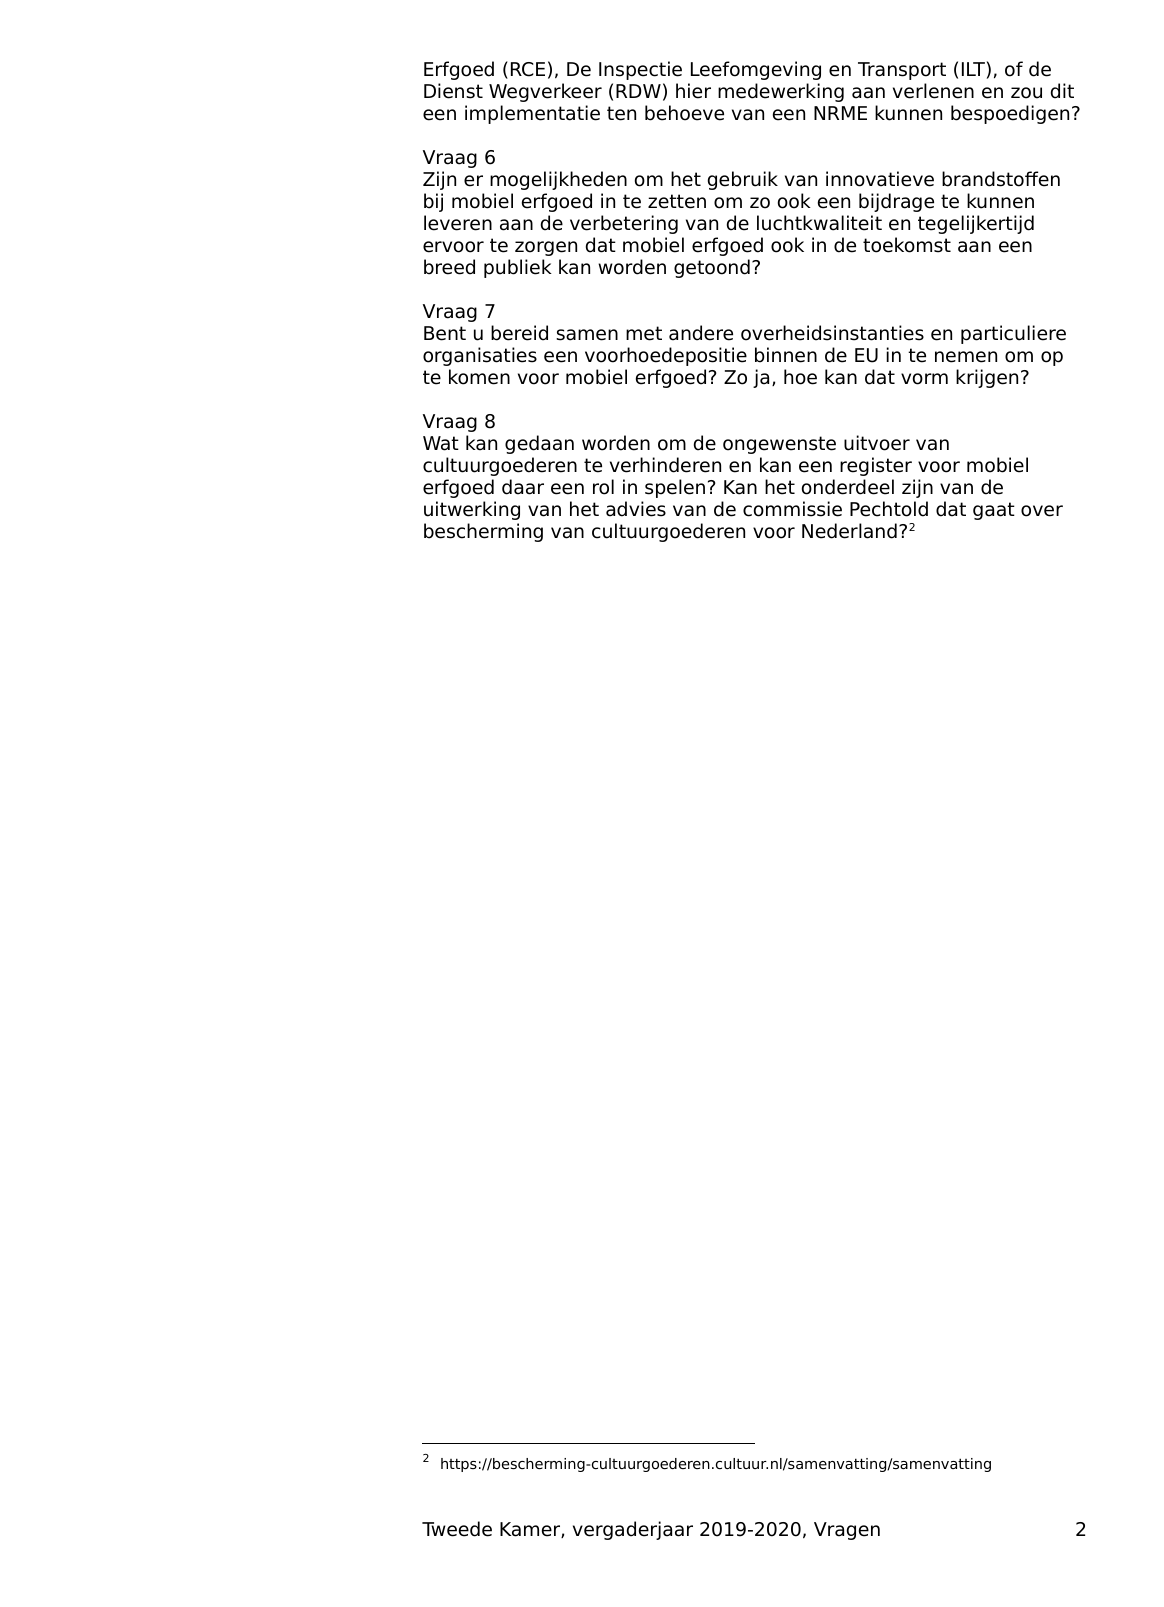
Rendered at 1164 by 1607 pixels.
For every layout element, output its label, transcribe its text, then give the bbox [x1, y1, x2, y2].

text Vraag 6 [422, 147, 1087, 169]
text Vraag 7 [422, 301, 1087, 323]
text Bent u bereid samen met andere overheidsinstanties en particuliere organisaties een voorhoedepositie binnen de EU in te nemen om op te komen voor mobiel erfgoed? Zo ja, hoe kan dat vorm krijgen? [422, 323, 1087, 389]
text Wat kan gedaan worden om de ongewenste uitvoer van cultuurgoederen te verhinderen en kan een register voor mobiel erfgoed daar een rol in spelen? Kan het onderdeel zijn van de uitwerking van het advies van de commissie Pechtold dat gaat over bescherming van cultuurgoederen voor Nederland? [422, 433, 1087, 543]
text https://bescherming-cultuurgoederen.cultuur.nl/samenvatting/samenvatting [422, 1452, 1087, 1474]
text Zijn er mogelijkheden om het gebruik van innovatieve brandstoffen bij mobiel erfgoed in te zetten om zo ook een bijdrage te kunnen leveren aan de verbetering van de luchtkwaliteit en tegelijkertijd ervoor te zorgen dat mobiel erfgoed ook in de toekomst aan een breed publiek kan worden getoond? [422, 169, 1087, 279]
text Erfgoed (RCE), De Inspectie Leefomgeving en Transport (ILT), of de Dienst Wegverkeer (RDW) hier medewerking aan verlenen en zou dit een implementatie ten behoeve van een NRME kunnen bespoedigen? [422, 59, 1087, 125]
text Vraag 8 [422, 411, 1087, 433]
